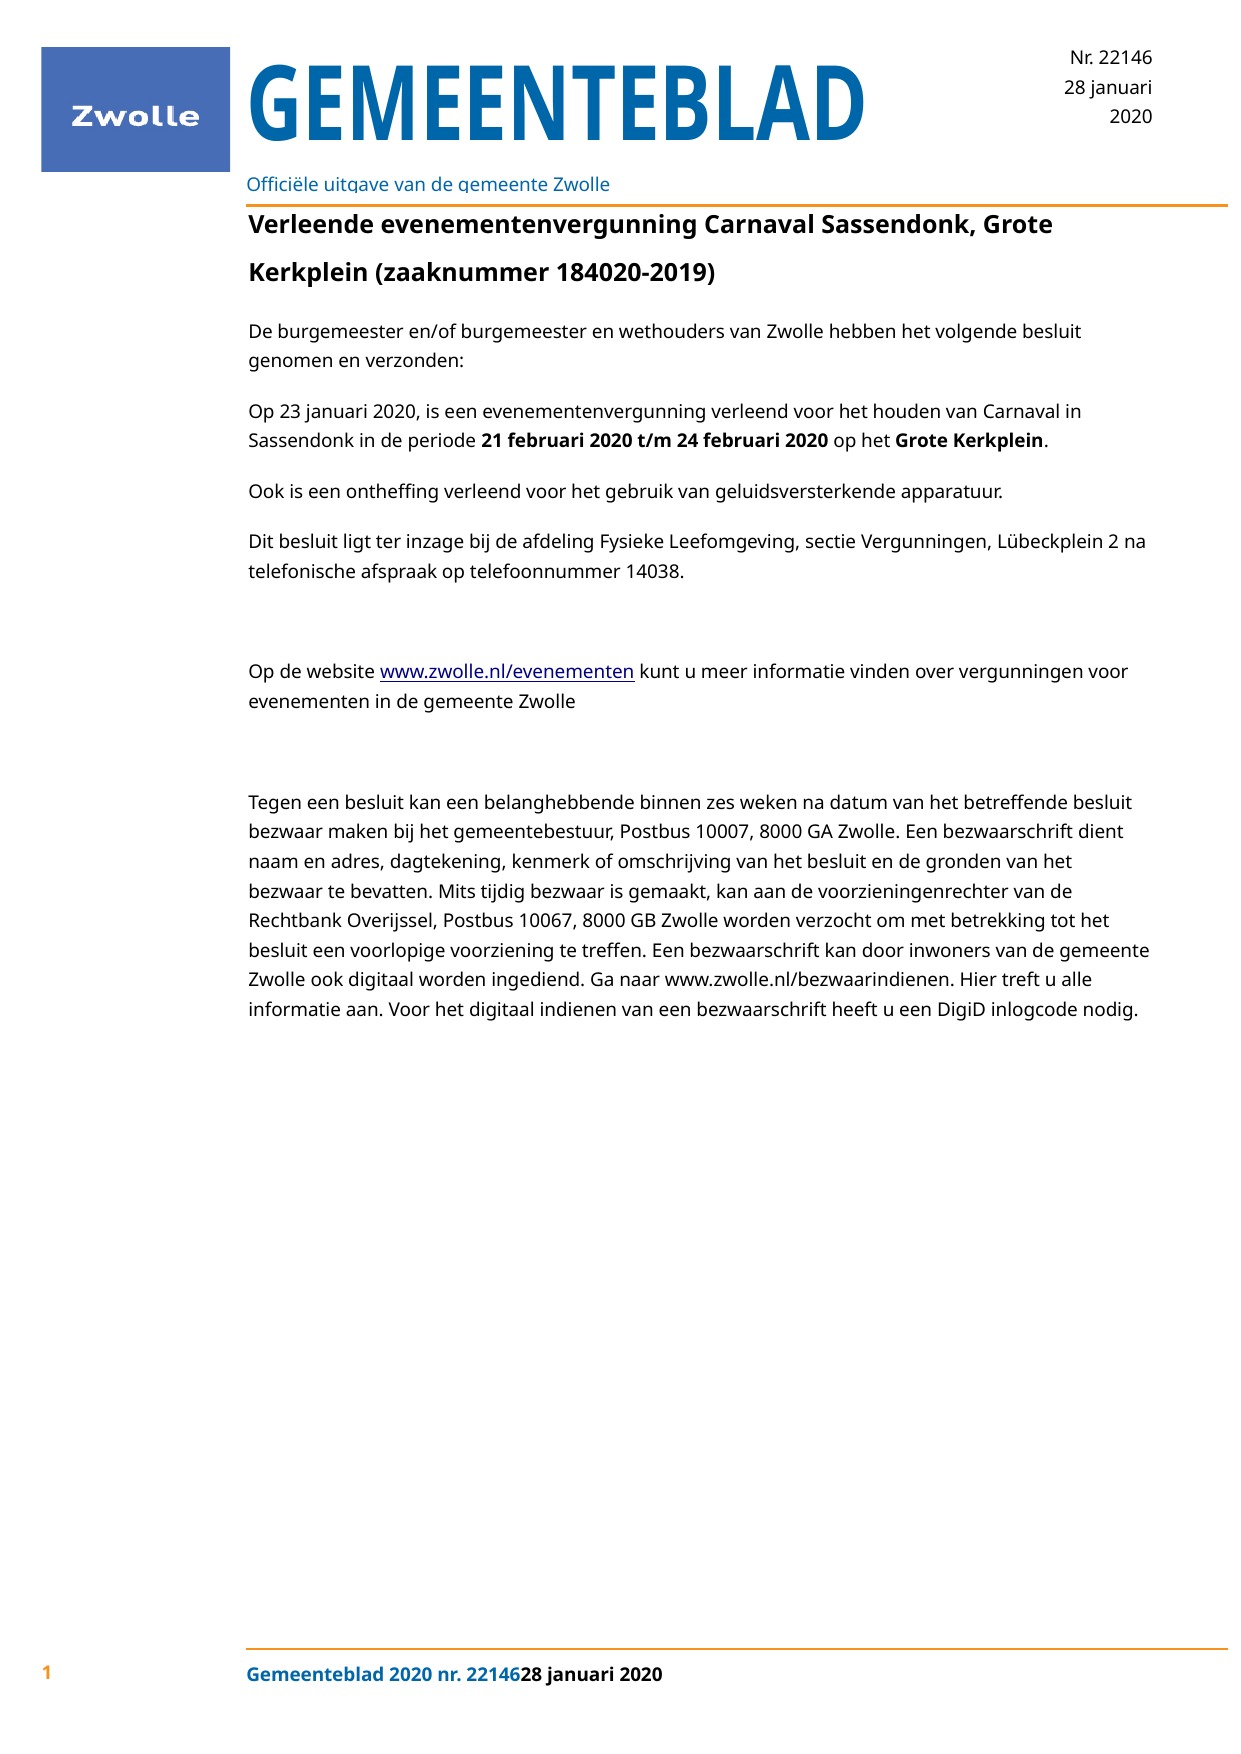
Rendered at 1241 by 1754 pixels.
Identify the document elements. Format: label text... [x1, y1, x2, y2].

text De burgemeester en/of burgemeester en wethouders van Zwolle hebben het volgende besluit genomen en verzonden: [248, 318, 1152, 373]
text Ook is een ontheffing verleend voor het gebruik van geluidsversterkende apparatuur. [248, 478, 1152, 504]
text Tegen een besluit kan een belanghebbende binnen zes weken na datum van het betreffende besluit bezwaar maken bij het gemeentebestuur, Postbus 10007, 8000 GA Zwolle. Een bezwaarschrift dient naam en adres, dagtekening, kenmerk of omschrijving van het besluit en de gronden van het bezwaar te bevatten. Mits tijdig bezwaar is gemaakt, kan aan de voorzieningenrechter van de Rechtbank Overijssel, Postbus 10067, 8000 GB Zwolle worden verzocht om met betrekking tot het besluit een voorlopige voorziening te treffen. Een bezwaarschrift kan door inwoners van de gemeente Zwolle ook digitaal worden ingediend. Ga naar www.zwolle.nl/bezwaarindienen. Hier treft u alle informatie aan. Voor het digitaal indienen van een bezwaarschrift heeft u een DigiD inlogcode nodig. [248, 789, 1152, 1022]
picture [41, 47, 231, 172]
text Verleende evenementenvergunning Carnaval Sassendonk, Grote Kerkplein (zaaknummer 184020-2019) [248, 207, 1152, 288]
text Op 23 januari 2020, is een evenementenvergunning verleend voor het houden van Carnaval in Sassendonk in de periode 21 februari 2020 t/m 24 februari 2020 op het Grote Kerkplein. [248, 398, 1152, 453]
text Op de website www.zwolle.nl/evenementen kunt u meer informatie vinden over vergunningen voor evenementen in de gemeente Zwolle [248, 659, 1152, 714]
text Dit besluit ligt ter inzage bij de afdeling Fysieke Leefomgeving, sectie Vergunningen, Lübeckplein 2 na telefonische afspraak op telefoonnummer 14038. [248, 528, 1152, 584]
